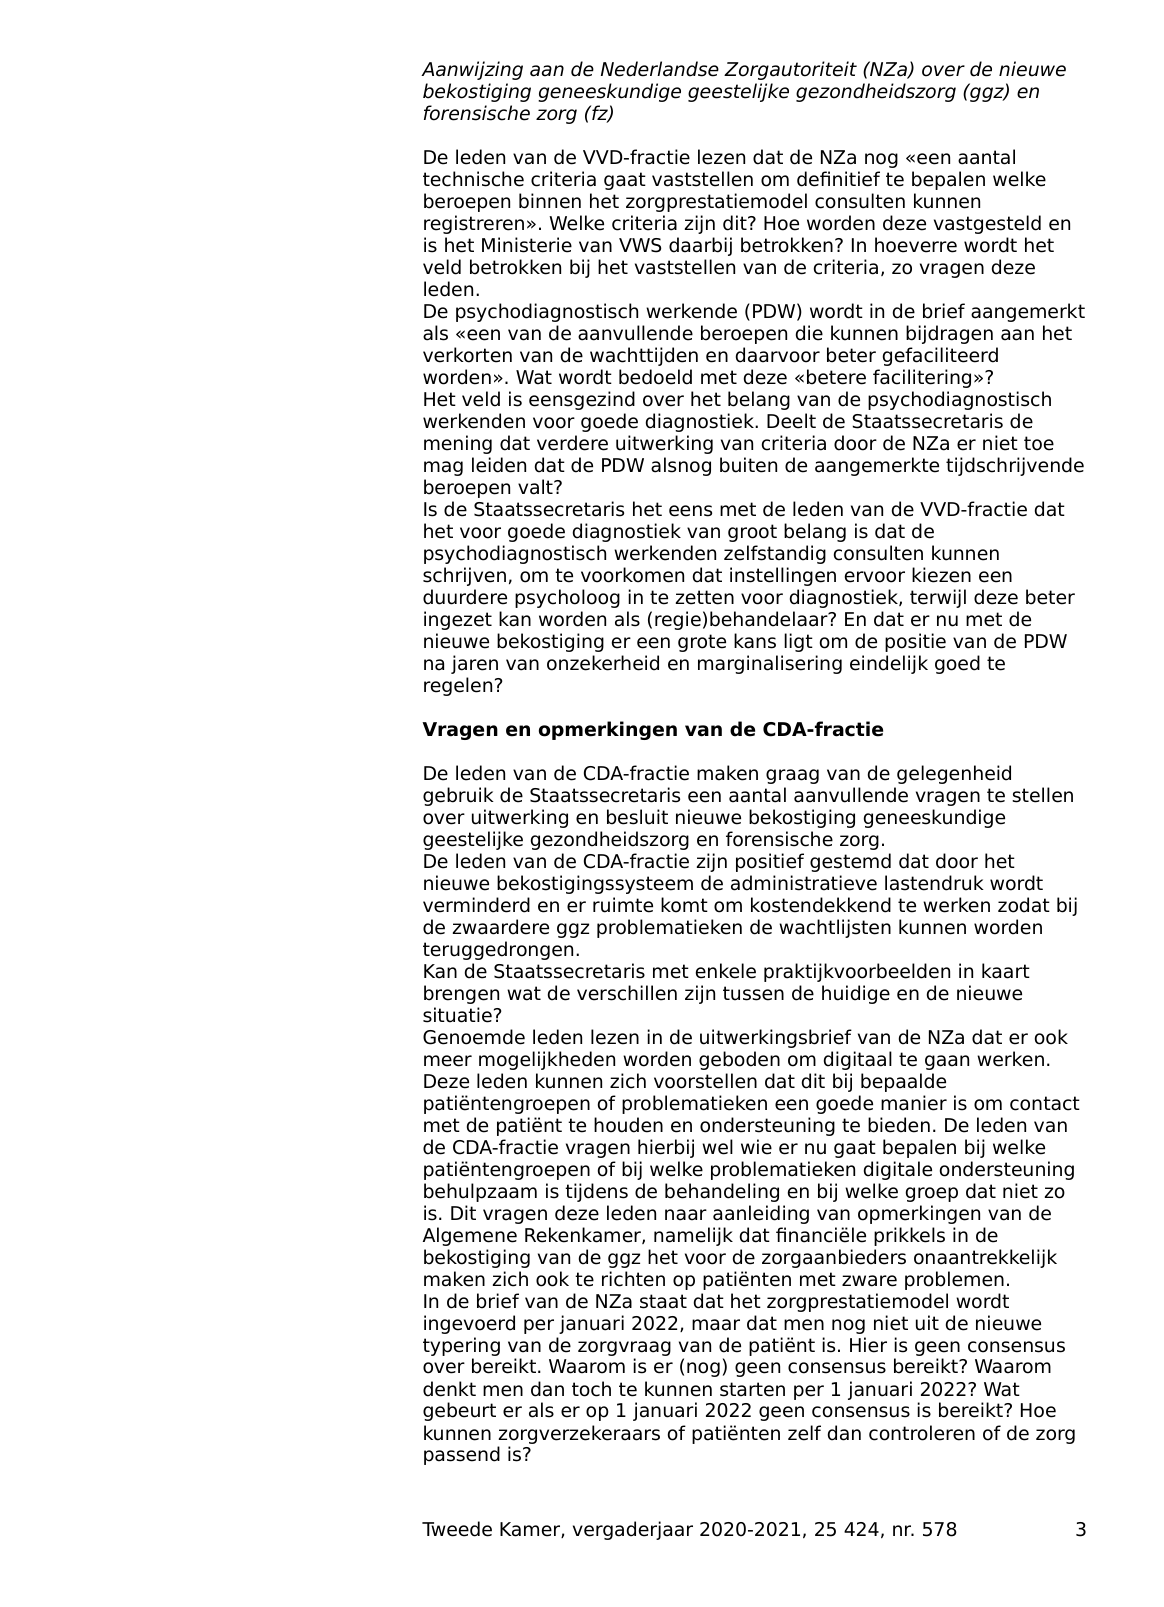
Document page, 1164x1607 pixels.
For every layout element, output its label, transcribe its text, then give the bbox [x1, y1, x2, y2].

text Is de Staatssecretaris het eens met de leden van de VVD-fractie dat het voor goede diagnostiek van groot belang is dat de psychodiagnostisch werkenden zelfstandig consulten kunnen schrijven, om te voorkomen dat instellingen ervoor kiezen een duurdere psycholoog in te zetten voor diagnostiek, terwijl deze beter ingezet kan worden als (regie)behandelaar? En dat er nu met de nieuwe bekostiging er een grote kans ligt om de positie van de PDW na jaren van onzekerheid en marginalisering eindelijk goed te regelen? [422, 499, 1087, 697]
text Genoemde leden lezen in de uitwerkingsbrief van de NZa dat er ook meer mogelijkheden worden geboden om digitaal te gaan werken. Deze leden kunnen zich voorstellen dat dit bij bepaalde patiëntengroepen of problematieken een goede manier is om contact met de patiënt te houden en ondersteuning te bieden. De leden van de CDA-fractie vragen hierbij wel wie er nu gaat bepalen bij welke patiëntengroepen of bij welke problematieken digitale ondersteuning behulpzaam is tijdens de behandeling en bij welke groep dat niet zo is. Dit vragen deze leden naar aanleiding van opmerkingen van de Algemene Rekenkamer, namelijk dat financiële prikkels in de bekostiging van de ggz het voor de zorgaanbieders onaantrekkelijk maken zich ook te richten op patiënten met zware problemen. [422, 1027, 1087, 1291]
text In de brief van de NZa staat dat het zorgprestatiemodel wordt ingevoerd per januari 2022, maar dat men nog niet uit de nieuwe typering van de zorgvraag van de patiënt is. Hier is geen consensus over bereikt. Waarom is er (nog) geen consensus bereikt? Waarom denkt men dan toch te kunnen starten per 1 januari 2022? Wat gebeurt er als er op 1 januari 2022 geen consensus is bereikt? Hoe kunnen zorgverzekeraars of patiënten zelf dan controleren of de zorg passend is? [422, 1291, 1087, 1466]
text De leden van de CDA-fractie maken graag van de gelegenheid gebruik de Staatssecretaris een aantal aanvullende vragen te stellen over uitwerking en besluit nieuwe bekostiging geneeskundige geestelijke gezondheidszorg en forensische zorg. [422, 763, 1087, 851]
text De psychodiagnostisch werkende (PDW) wordt in de brief aangemerkt als «een van de aanvullende beroepen die kunnen bijdragen aan het verkorten van de wachttijden en daarvoor beter gefaciliteerd worden». Wat wordt bedoeld met deze «betere facilitering»? [422, 301, 1087, 389]
text De leden van de CDA-fractie zijn positief gestemd dat door het nieuwe bekostigingssysteem de administratieve lastendruk wordt verminderd en er ruimte komt om kostendekkend te werken zodat bij de zwaardere ggz problematieken de wachtlijsten kunnen worden teruggedrongen. [422, 851, 1087, 961]
text De leden van de VVD-fractie lezen dat de NZa nog «een aantal technische criteria gaat vaststellen om definitief te bepalen welke beroepen binnen het zorgprestatiemodel consulten kunnen registreren». Welke criteria zijn dit? Hoe worden deze vastgesteld en is het Ministerie van VWS daarbij betrokken? In hoeverre wordt het veld betrokken bij het vaststellen van de criteria, zo vragen deze leden. [422, 147, 1087, 301]
subtitle Aanwijzing aan de Nederlandse Zorgautoriteit (NZa) over de nieuwe bekostiging geneeskundige geestelijke gezondheidszorg (ggz) en forensische zorg (fz) [422, 59, 1087, 125]
text Het veld is eensgezind over het belang van de psychodiagnostisch werkenden voor goede diagnostiek. Deelt de Staatssecretaris de mening dat verdere uitwerking van criteria door de NZa er niet toe mag leiden dat de PDW alsnog buiten de aangemerkte tijdschrijvende beroepen valt? [422, 389, 1087, 499]
subtitle Vragen en opmerkingen van de CDA-fractie [422, 719, 1087, 741]
text Kan de Staatssecretaris met enkele praktijkvoorbeelden in kaart brengen wat de verschillen zijn tussen de huidige en de nieuwe situatie? [422, 961, 1087, 1027]
